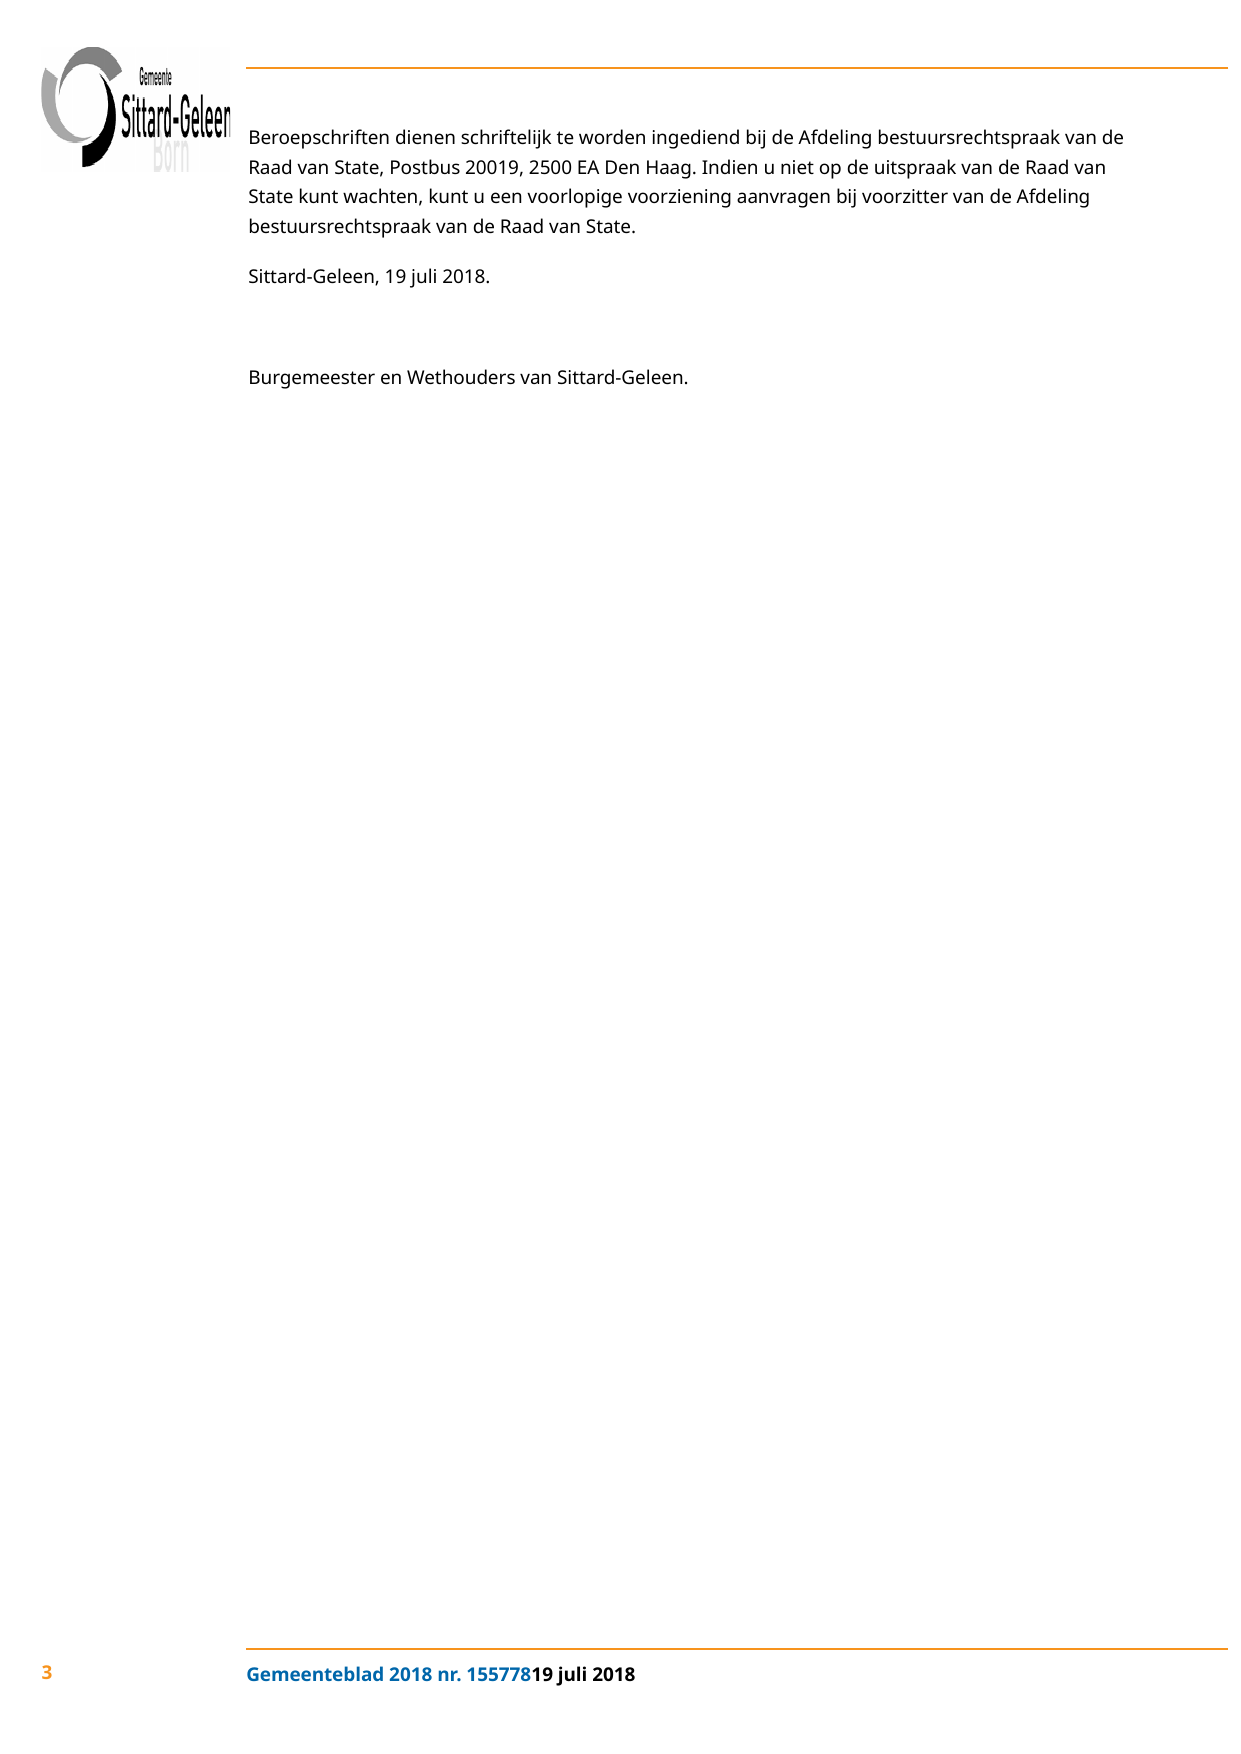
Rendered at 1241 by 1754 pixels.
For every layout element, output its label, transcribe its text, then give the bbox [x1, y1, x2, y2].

text Sittard-Geleen, 19 juli 2018. [248, 263, 1152, 289]
text Burgemeester en Wethouders van Sittard-Geleen. [248, 364, 1152, 390]
picture [41, 47, 231, 172]
text Beroepschriften dienen schriftelijk te worden ingediend bij de Afdeling bestuursrechtspraak van de Raad van State, Postbus 20019, 2500 EA Den Haag. Indien u niet op de uitspraak van de Raad van State kunt wachten, kunt u een voorlopige voorziening aanvragen bij voorzitter van de Afdeling bestuursrechtspraak van de Raad van State. [248, 124, 1152, 239]
